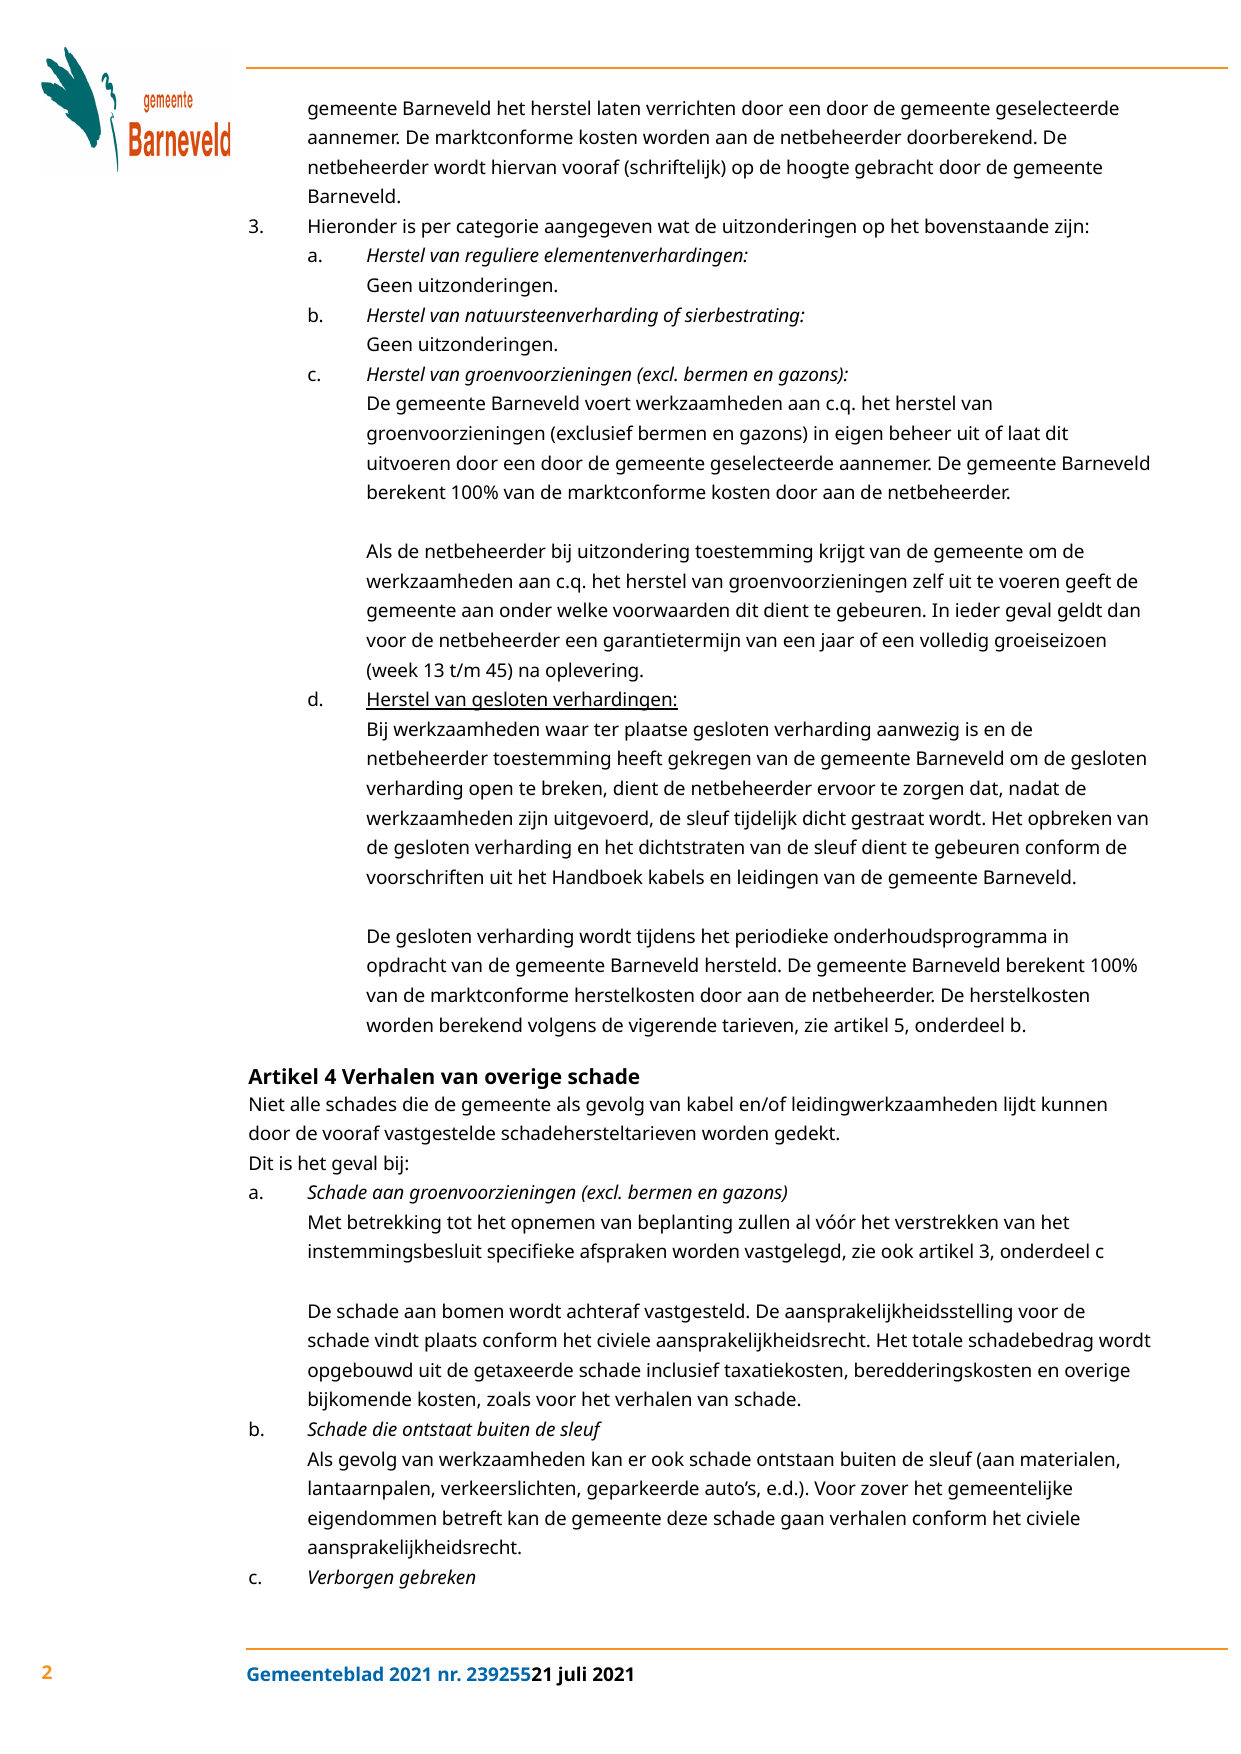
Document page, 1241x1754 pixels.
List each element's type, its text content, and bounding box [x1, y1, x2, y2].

list Herstel van gesloten verhardingen: [307, 686, 1152, 712]
list De gemeente Barneveld voert werkzaamheden aan c.q. het herstel van groenvoorzieningen (exclusief bermen en gazons) in eigen beheer uit of laat dit uitvoeren door een door de gemeente geselecteerde aannemer. De gemeente Barneveld berekent 100% van de marktconforme kosten door aan de netbeheerder. [307, 391, 1152, 505]
list Geen uitzonderingen. [307, 272, 1152, 298]
list Bij werkzaamheden waar ter plaatse gesloten verharding aanwezig is en de netbeheerder toestemming heeft gekregen van de gemeente Barneveld om de gesloten verharding open te breken, dient de netbeheerder ervoor te zorgen dat, nadat de werkzaamheden zijn uitgevoerd, de sleuf tijdelijk dicht gestraat wordt. Het opbreken van de gesloten verharding en het dichtstraten van de sleuf dient te gebeuren conform de voorschriften uit het Handboek kabels en leidingen van de gemeente Barneveld. [307, 716, 1152, 890]
list Als gevolg van werkzaamheden kan er ook schade ontstaan buiten de sleuf (aan materialen, lantaarnpalen, verkeerslichten, geparkeerde auto’s, e.d.). Voor zover het gemeentelijke eigendommen betreft kan de gemeente deze schade gaan verhalen conform het civiele aansprakelijkheidsrecht. [248, 1446, 1152, 1560]
text Artikel 4 Verhalen van overige schade [248, 1062, 1152, 1091]
list Hieronder is per categorie aangegeven wat de uitzonderingen op het bovenstaande zijn: [248, 213, 1152, 239]
list Herstel van reguliere elementenverhardingen: [307, 243, 1152, 268]
list Schade aan groenvoorzieningen (excl. bermen en gazons) [248, 1179, 1152, 1205]
text Niet alle schades die de gemeente als gevolg van kabel en/of leidingwerkzaamheden lijdt kunnen door de vooraf vastgestelde schadehersteltarieven worden gedekt. [248, 1091, 1152, 1146]
list Als de netbeheerder bij uitzondering toestemming krijgt van de gemeente om de werkzaamheden aan c.q. het herstel van groenvoorzieningen zelf uit te voeren geeft de gemeente aan onder welke voorwaarden dit dient te gebeuren. In ieder geval geldt dan voor de netbeheerder een garantietermijn van een jaar of een volledig groeiseizoen (week 13 t/m 45) na oplevering. [307, 538, 1152, 683]
list Met betrekking tot het opnemen van beplanting zullen al vóór het verstrekken van het instemmingsbesluit specifieke afspraken worden vastgelegd, zie ook artikel 3, onderdeel c [248, 1209, 1152, 1264]
text Dit is het geval bij: [248, 1150, 1152, 1176]
list gemeente Barneveld het herstel laten verrichten door een door de gemeente geselecteerde aannemer. De marktconforme kosten worden aan de netbeheerder doorberekend. De netbeheerder wordt hiervan vooraf (schriftelijk) op de hoogte gebracht door de gemeente Barneveld. [248, 95, 1152, 209]
list De gesloten verharding wordt tijdens het periodieke onderhoudsprogramma in opdracht van de gemeente Barneveld hersteld. De gemeente Barneveld berekent 100% van de marktconforme herstelkosten door aan de netbeheerder. De herstelkosten worden berekend volgens de vigerende tarieven, zie artikel 5, onderdeel b. [307, 923, 1152, 1038]
list Verborgen gebreken [248, 1564, 1152, 1590]
list Herstel van groenvoorzieningen (excl. bermen en gazons): [307, 361, 1152, 387]
list Geen uitzonderingen. [307, 331, 1152, 357]
list Herstel van natuursteenverharding of sierbestrating: [307, 302, 1152, 328]
list Schade die ontstaat buiten de sleuf [248, 1416, 1152, 1442]
list De schade aan bomen wordt achteraf vastgesteld. De aansprakelijkheidsstelling voor de schade vindt plaats conform het civiele aansprakelijkheidsrecht. Het totale schadebedrag wordt opgebouwd uit de getaxeerde schade inclusief taxatiekosten, beredderingskosten en overige bijkomende kosten, zoals voor het verhalen van schade. [248, 1298, 1152, 1412]
picture [41, 47, 231, 172]
